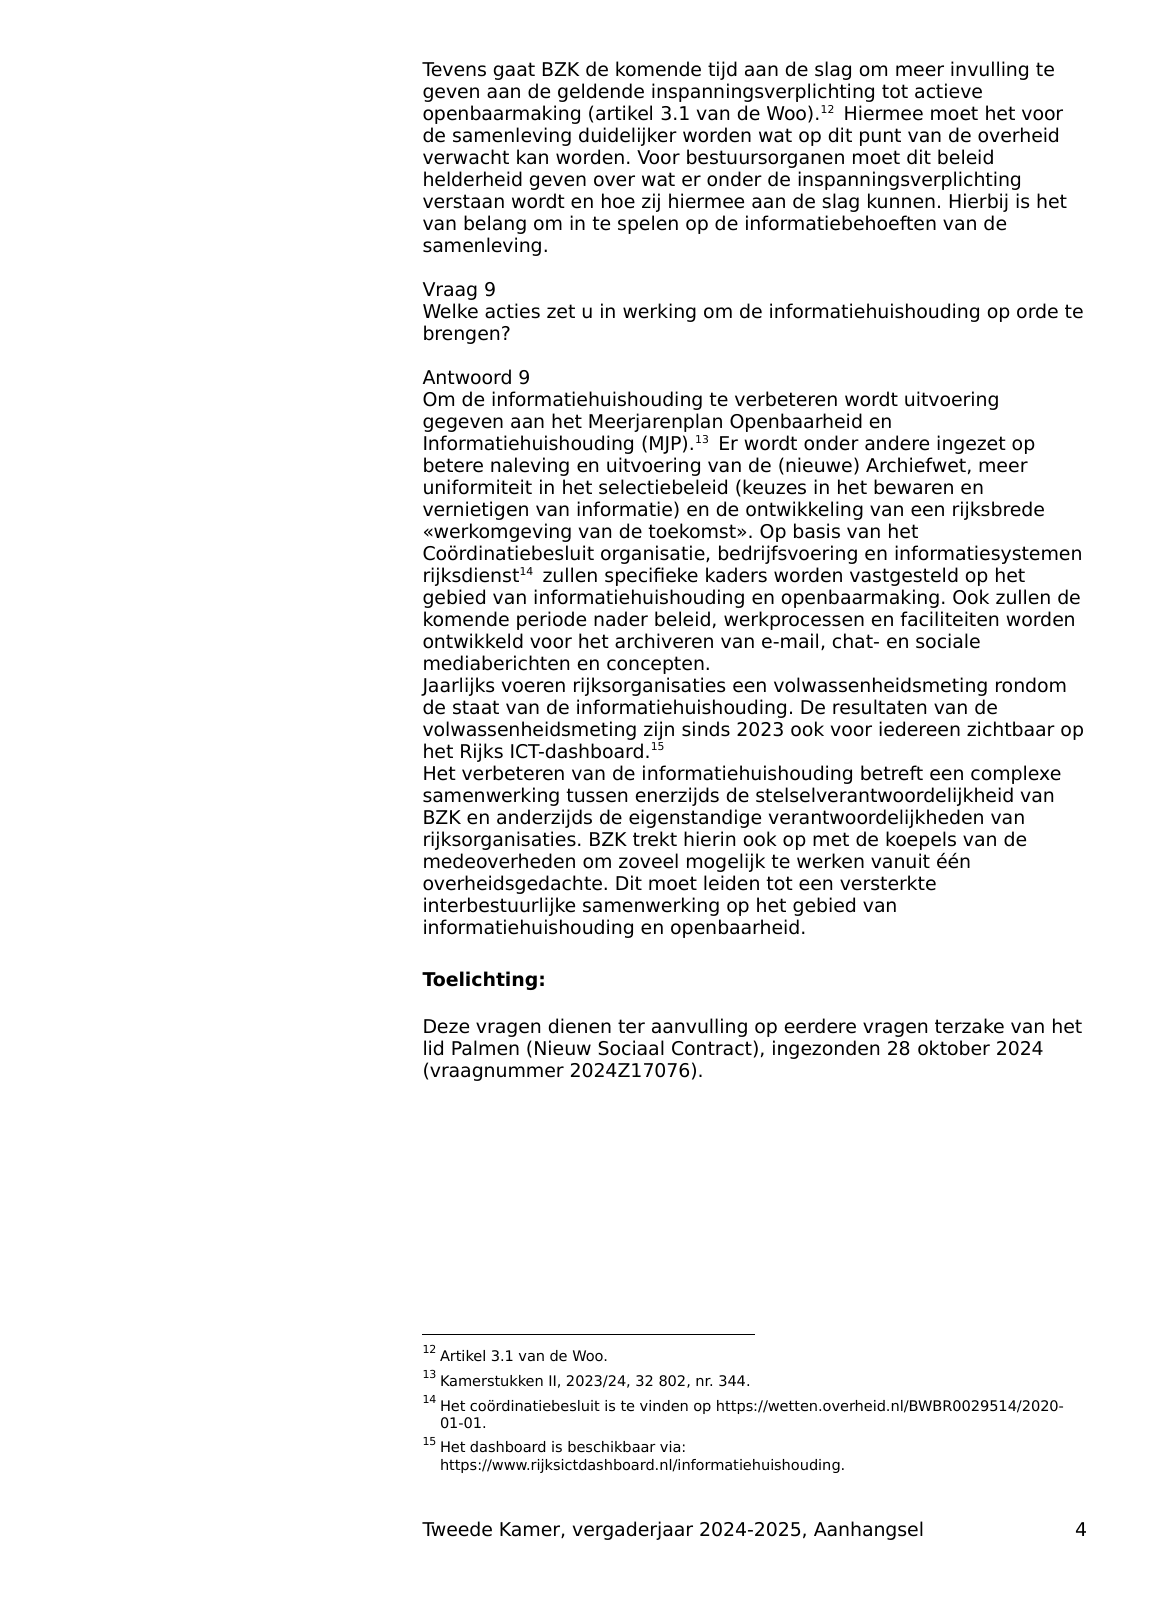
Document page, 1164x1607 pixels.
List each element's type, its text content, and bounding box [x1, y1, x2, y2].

text Artikel 3.1 van de Woo. [422, 1343, 1087, 1366]
subtitle Toelichting: [422, 969, 1087, 991]
text Welke acties zet u in werking om de informatiehuishouding op orde te brengen? [422, 301, 1087, 345]
text Tevens gaat BZK de komende tijd aan de slag om meer invulling te geven aan de geldende inspanningsverplichting tot actieve openbaarmaking (artikel 3.1 van de Woo). Hiermee moet het voor de samenleving duidelijker worden wat op dit punt van de overheid verwacht kan worden. Voor bestuursorganen moet dit beleid helderheid geven over wat er onder de inspanningsverplichting verstaan wordt en hoe zij hiermee aan de slag kunnen. Hierbij is het van belang om in te spelen op de informatiebehoeften van de samenleving. [422, 59, 1087, 257]
text Deze vragen dienen ter aanvulling op eerdere vragen terzake van het lid Palmen (Nieuw Sociaal Contract), ingezonden 28 oktober 2024 (vraagnummer 2024Z17076). [422, 1016, 1087, 1082]
text Om de informatiehuishouding te verbeteren wordt uitvoering gegeven aan het Meerjarenplan Openbaarheid en Informatiehuishouding (MJP). Er wordt onder andere ingezet op betere naleving en uitvoering van de (nieuwe) Archiefwet, meer uniformiteit in het selectiebeleid (keuzes in het bewaren en vernietigen van informatie) en de ontwikkeling van een rijksbrede «werkomgeving van de toekomst». Op basis van het Coördinatiebesluit organisatie, bedrijfsvoering en informatiesystemen rijksdienst zullen specifieke kaders worden vastgesteld op het gebied van informatiehuishouding en openbaarmaking. Ook zullen de komende periode nader beleid, werkprocessen en faciliteiten worden ontwikkeld voor het archiveren van e-mail, chat- en sociale mediaberichten en concepten. [422, 389, 1087, 675]
text Het dashboard is beschikbaar via: https://www.rijksictdashboard.nl/informatiehuishouding. [422, 1435, 1087, 1474]
text Antwoord 9 [422, 367, 1087, 389]
text Jaarlijks voeren rijksorganisaties een volwassenheidsmeting rondom de staat van de informatiehuishouding. De resultaten van de volwassenheidsmeting zijn sinds 2023 ook voor iedereen zichtbaar op het Rĳks ICT-dashboard. [422, 675, 1087, 763]
text Het coördinatiebesluit is te vinden op https://wetten.overheid.nl/BWBR0029514/2020-01-01. [422, 1393, 1087, 1432]
text Het verbeteren van de informatiehuishouding betreft een complexe samenwerking tussen enerzijds de stelselverantwoordelijkheid van BZK en anderzijds de eigenstandige verantwoordelijkheden van rijksorganisaties. BZK trekt hierin ook op met de koepels van de medeoverheden om zoveel mogelijk te werken vanuit één overheidsgedachte. Dit moet leiden tot een versterkte interbestuurlijke samenwerking op het gebied van informatiehuishouding en openbaarheid. [422, 763, 1087, 939]
text Vraag 9 [422, 279, 1087, 301]
text Kamerstukken II, 2023/24, 32 802, nr. 344. [422, 1368, 1087, 1391]
